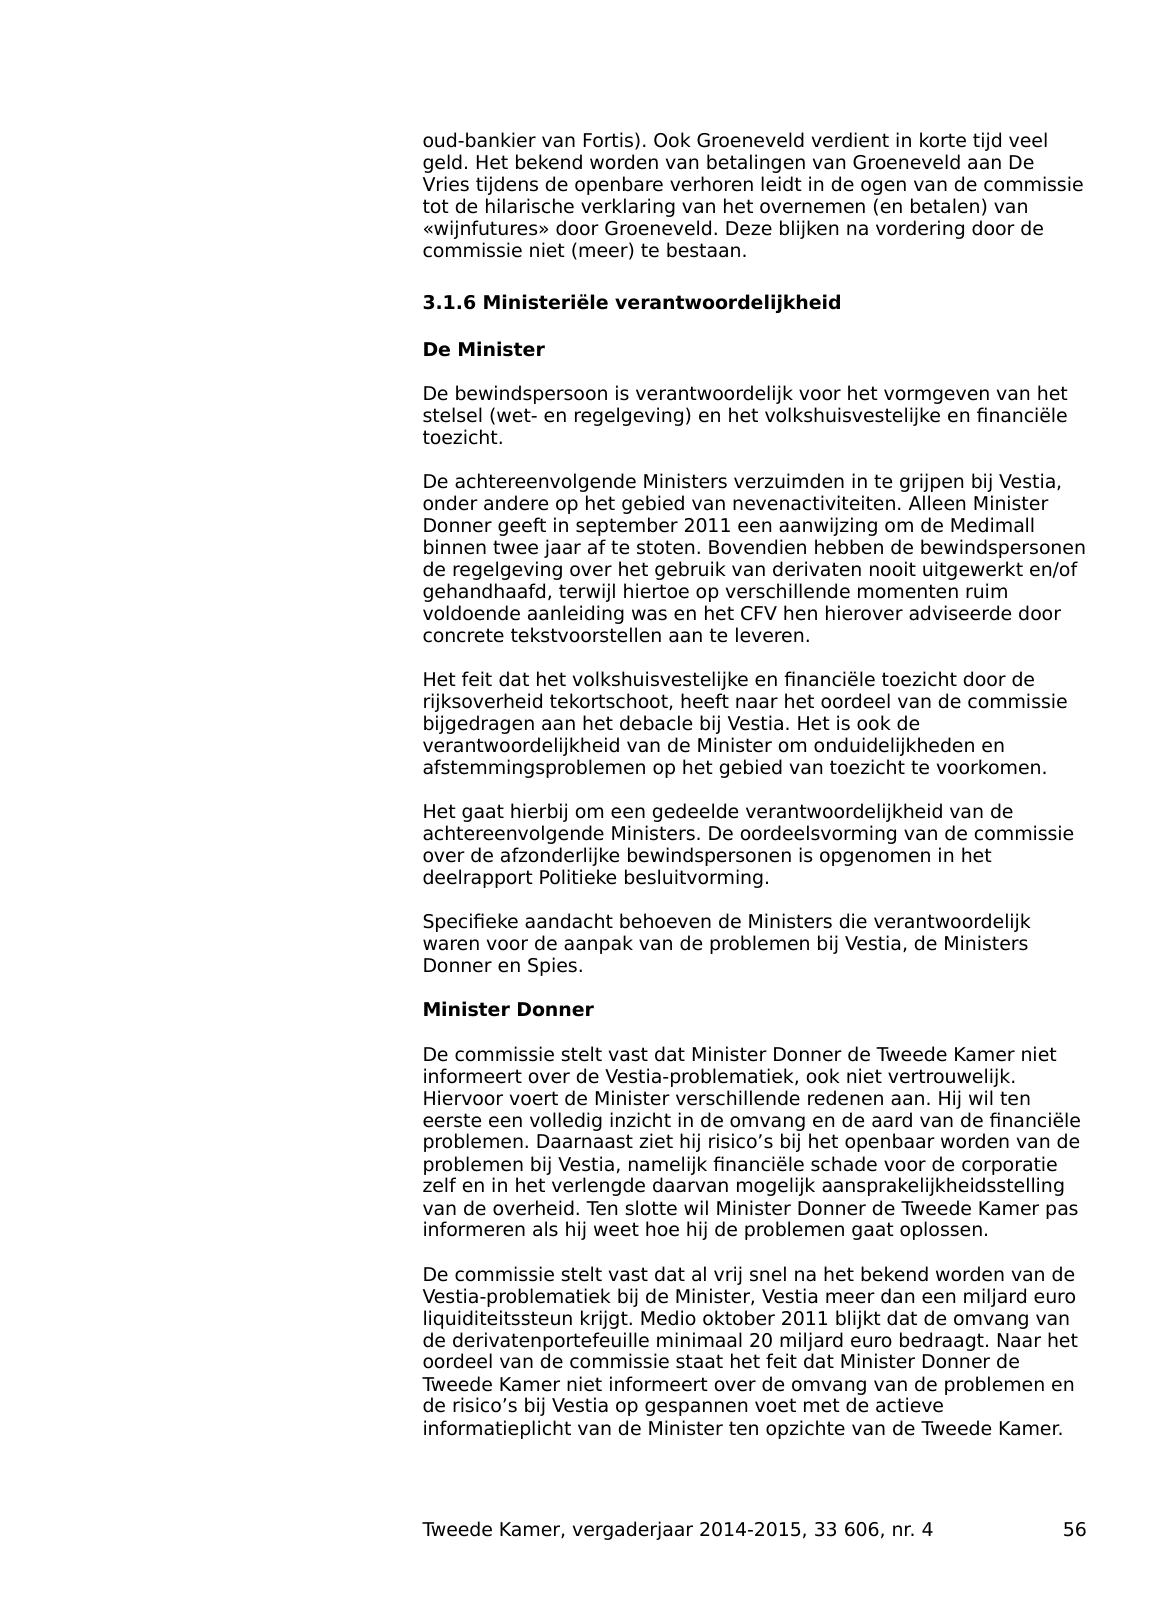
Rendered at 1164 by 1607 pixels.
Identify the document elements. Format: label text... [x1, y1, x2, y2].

text De achtereenvolgende Ministers verzuimden in te grijpen bij Vestia, onder andere op het gebied van nevenactiviteiten. Alleen Minister Donner geeft in september 2011 een aanwijzing om de Medimall binnen twee jaar af te stoten. Bovendien hebben de bewindspersonen de regelgeving over het gebruik van derivaten nooit uitgewerkt en/of gehandhaafd, terwijl hiertoe op verschillende momenten ruim voldoende aanleiding was en het CFV hen hierover adviseerde door concrete tekstvoorstellen aan te leveren. [422, 471, 1087, 647]
text Het gaat hierbij om een gedeelde verantwoordelijkheid van de achtereenvolgende Ministers. De oordeelsvorming van de commissie over de afzonderlijke bewindspersonen is opgenomen in het deelrapport Politieke besluitvorming. [422, 801, 1087, 889]
text De commissie stelt vast dat al vrij snel na het bekend worden van de Vestia-problematiek bij de Minister, Vestia meer dan een miljard euro liquiditeitssteun krijgt. Medio oktober 2011 blijkt dat de omvang van de derivatenportefeuille minimaal 20 miljard euro bedraagt. Naar het oordeel van de commissie staat het feit dat Minister Donner de Tweede Kamer niet informeert over de omvang van de problemen en de risico’s bij Vestia op gespannen voet met de actieve informatieplicht van de Minister ten opzichte van de Tweede Kamer. [422, 1263, 1087, 1439]
text De commissie stelt vast dat Minister Donner de Tweede Kamer niet informeert over de Vestia-problematiek, ook niet vertrouwelijk. Hiervoor voert de Minister verschillende redenen aan. Hij wil ten eerste een volledig inzicht in de omvang en de aard van de financiële problemen. Daarnaast ziet hij risico’s bij het openbaar worden van de problemen bij Vestia, namelijk financiële schade voor de corporatie zelf en in het verlengde daarvan mogelijk aansprakelijkheidsstelling van de overheid. Ten slotte wil Minister Donner de Tweede Kamer pas informeren als hij weet hoe hij de problemen gaat oplossen. [422, 1043, 1087, 1241]
text oud-bankier van Fortis). Ook Groeneveld verdient in korte tijd veel geld. Het bekend worden van betalingen van Groeneveld aan De Vries tijdens de openbare verhoren leidt in de ogen van de commissie tot de hilarische verklaring van het overnemen (en betalen) van «wijnfutures» door Groeneveld. Deze blijken na vordering door de commissie niet (meer) te bestaan. [422, 130, 1087, 262]
subtitle 3.1.6 Ministeriële verantwoordelijkheid [422, 292, 1087, 314]
text De bewindspersoon is verantwoordelijk voor het vormgeven van het stelsel (wet- en regelgeving) en het volkshuisvestelijke en financiële toezicht. [422, 383, 1087, 449]
text Het feit dat het volkshuisvestelijke en financiële toezicht door de rijksoverheid tekortschoot, heeft naar het oordeel van de commissie bijgedragen aan het debacle bij Vestia. Het is ook de verantwoordelijkheid van de Minister om onduidelijkheden en afstemmingsproblemen op het gebied van toezicht te voorkomen. [422, 669, 1087, 779]
subtitle Minister Donner [422, 999, 1087, 1021]
subtitle De Minister [422, 339, 1087, 361]
text Specifieke aandacht behoeven de Ministers die verantwoordelijk waren voor de aanpak van de problemen bij Vestia, de Ministers Donner en Spies. [422, 911, 1087, 977]
